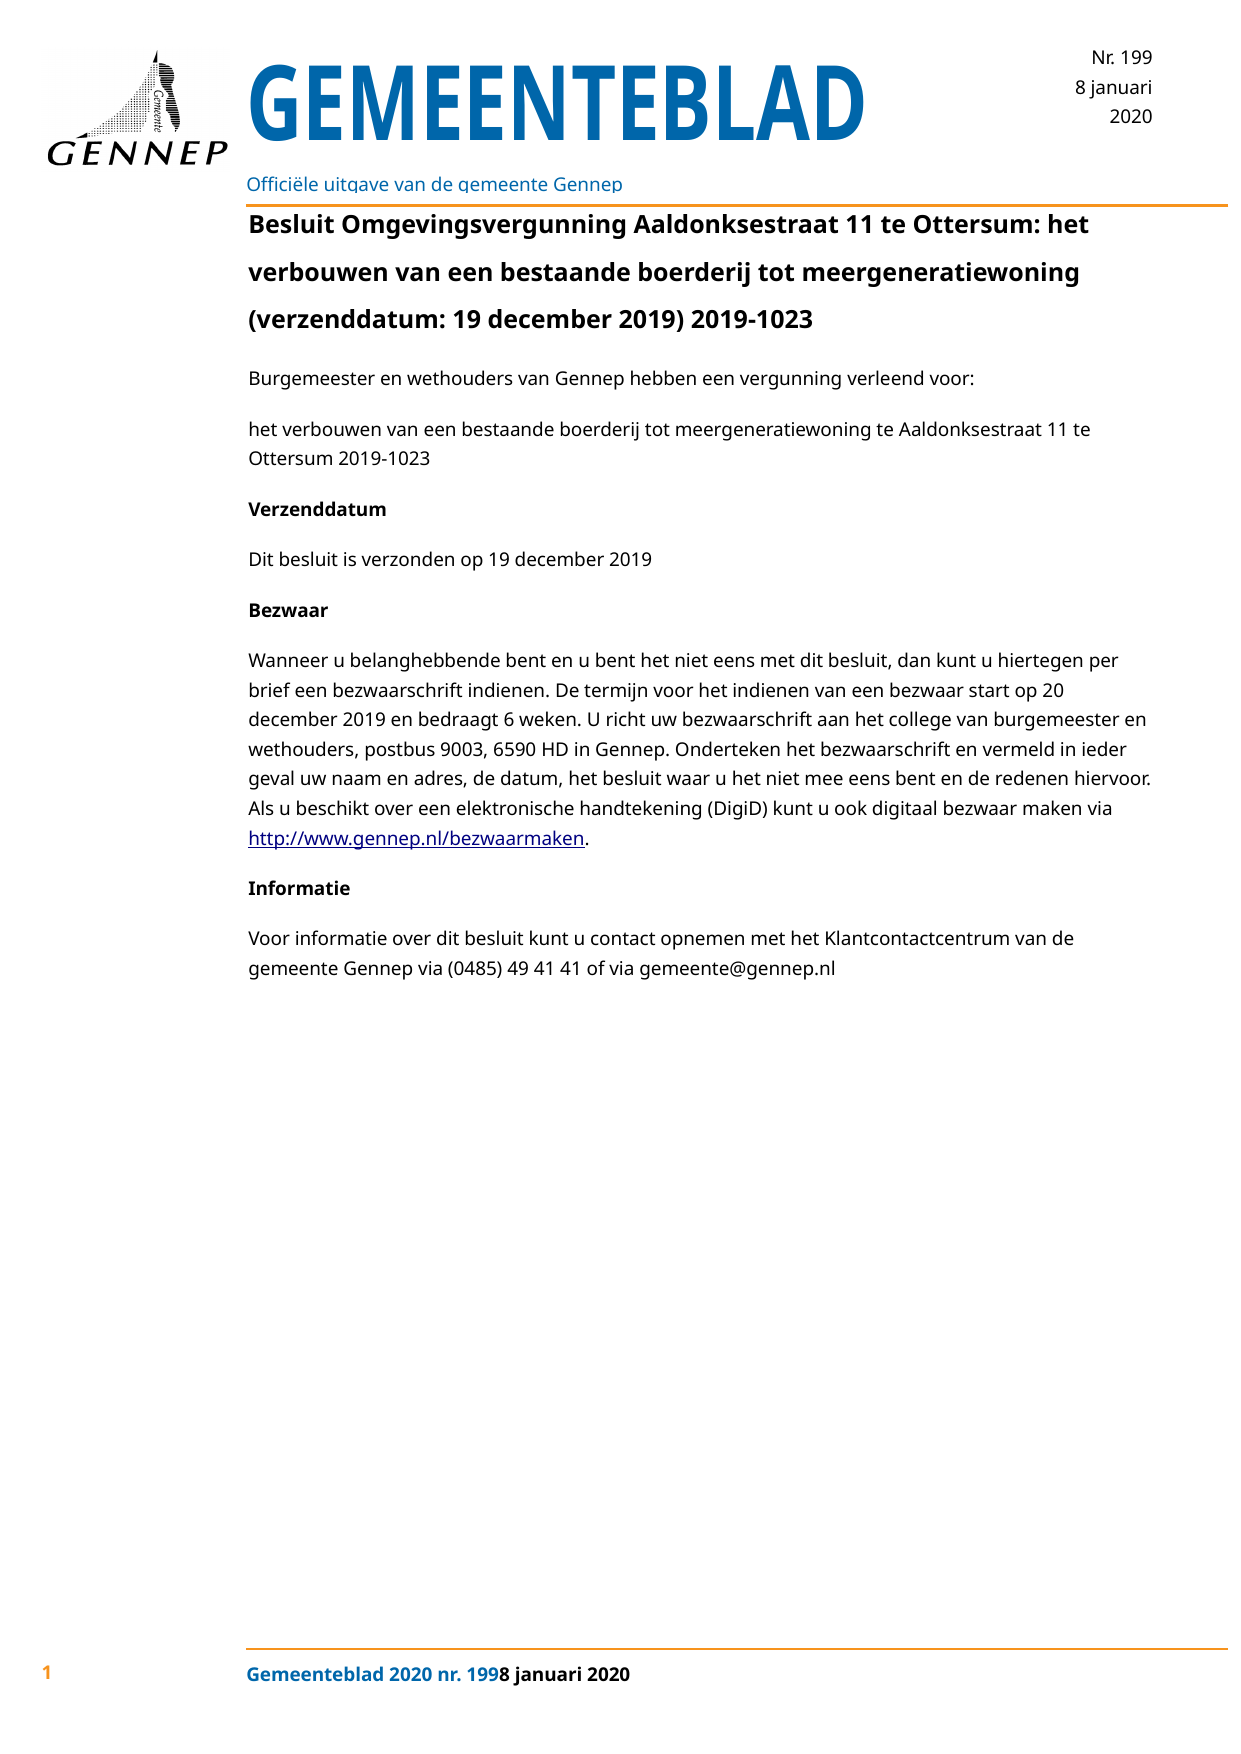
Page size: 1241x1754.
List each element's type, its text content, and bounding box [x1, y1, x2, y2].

text Informatie [248, 875, 1152, 901]
text Bezwaar [248, 597, 1152, 622]
text Dit besluit is verzonden op 19 december 2019 [248, 546, 1152, 572]
text Besluit Omgevingsvergunning Aaldonksestraat 11 te Ottersum: het verbouwen van een bestaande boerderij tot meergeneratiewoning (verzenddatum: 19 december 2019) 2019-1023 [248, 207, 1152, 336]
text Verzenddatum [248, 496, 1152, 522]
text Burgemeester en wethouders van Gennep hebben een vergunning verleend voor: [248, 366, 1152, 391]
text Voor informatie over dit besluit kunt u contact opnemen met het Klantcontactcentrum van de gemeente Gennep via (0485) 49 41 41 of via gemeente@gennep.nl [248, 926, 1152, 981]
text het verbouwen van een bestaande boerderij tot meergeneratiewoning te Aaldonksestraat 11 te Ottersum 2019-1023 [248, 416, 1152, 471]
picture [41, 47, 231, 172]
text Wanneer u belanghebbende bent en u bent het niet eens met dit besluit, dan kunt u hiertegen per brief een bezwaarschrift indienen. De termijn voor het indienen van een bezwaar start op 20 december 2019 en bedraagt 6 weken. U richt uw bezwaarschrift aan het college van burgemeester en wethouders, postbus 9003, 6590 HD in Gennep. Onderteken het bezwaarschrift en vermeld in ieder geval uw naam en adres, de datum, het besluit waar u het niet mee eens bent en de redenen hiervoor. Als u beschikt over een elektronische handtekening (DigiD) kunt u ook digitaal bezwaar maken via http://www.gennep.nl/bezwaarmaken. [248, 647, 1152, 850]
